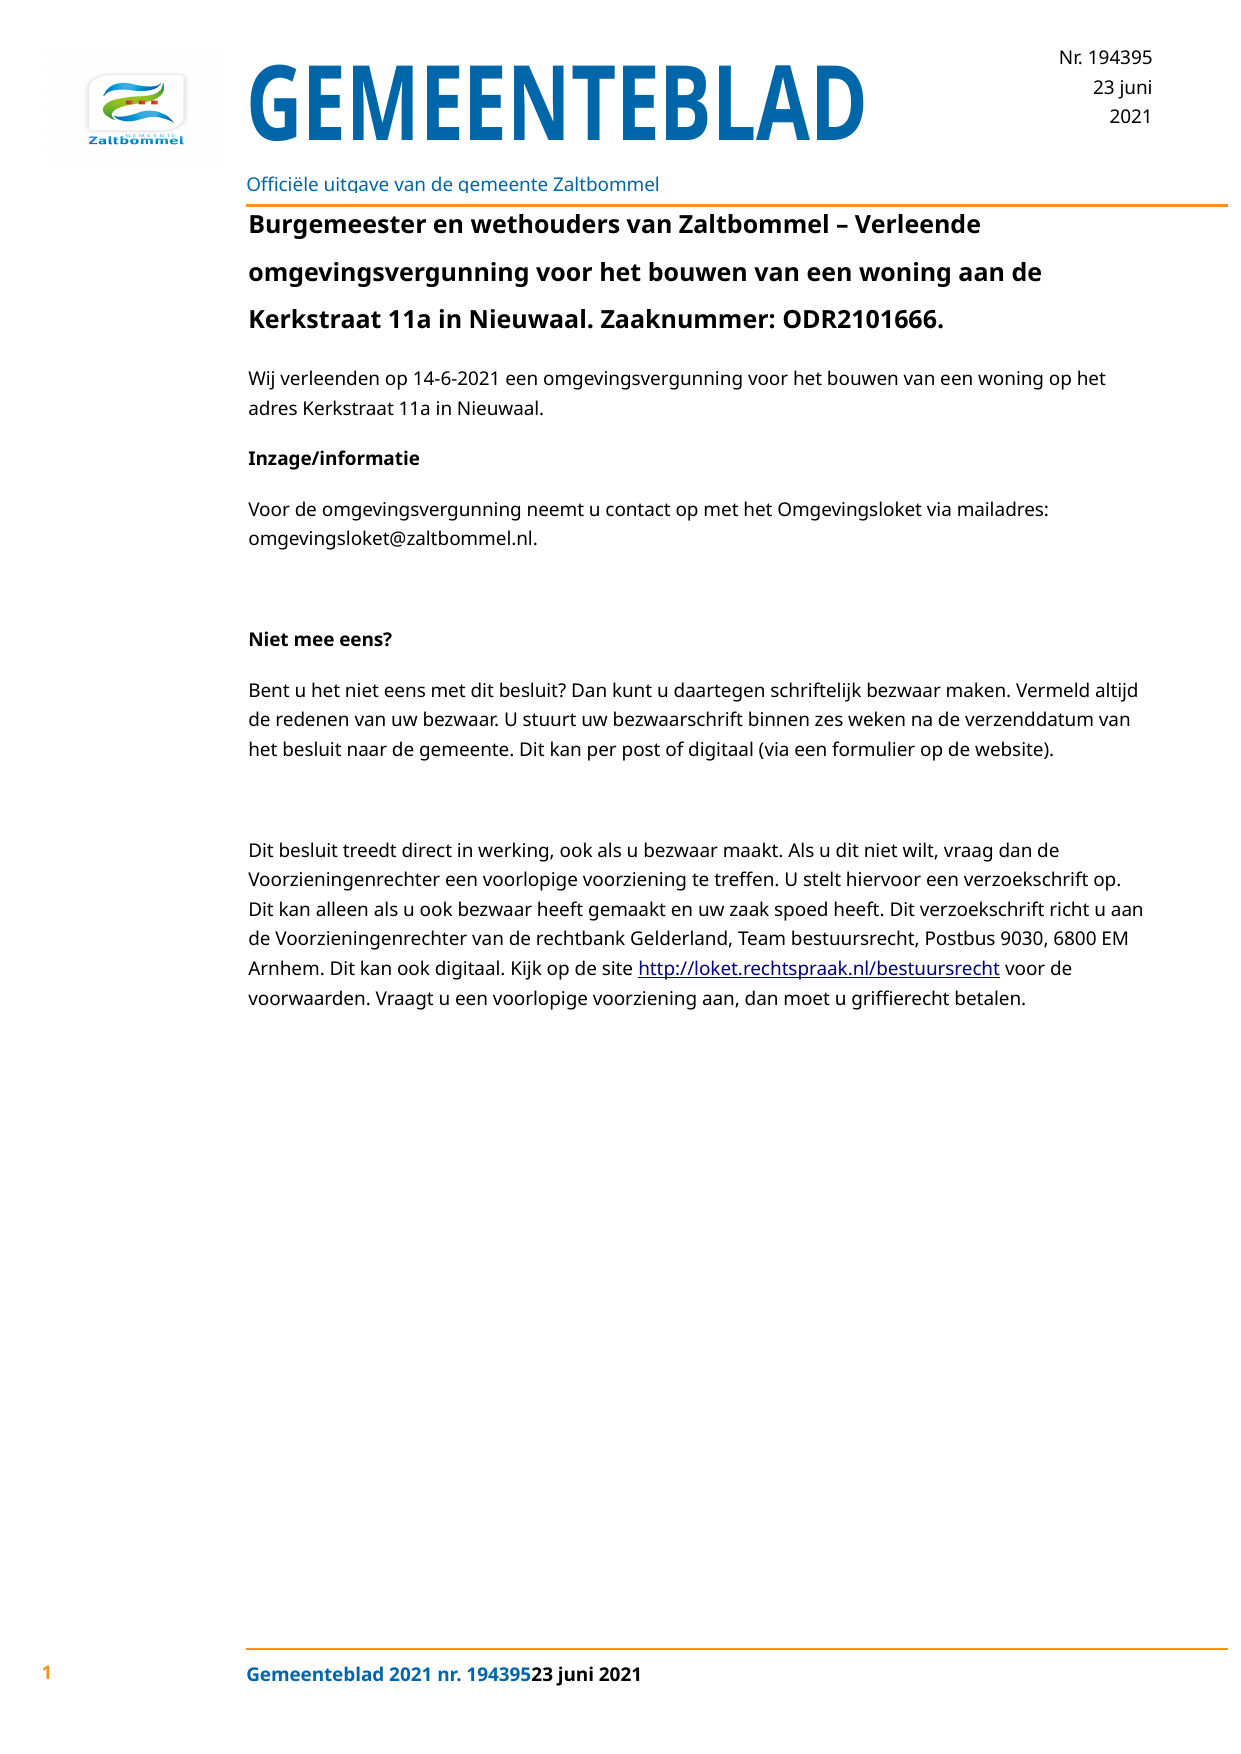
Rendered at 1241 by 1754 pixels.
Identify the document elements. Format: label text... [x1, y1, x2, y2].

text Wij verleenden op 14-6-2021 een omgevingsvergunning voor het bouwen van een woning op het adres Kerkstraat 11a in Nieuwaal. [248, 366, 1152, 421]
picture [41, 47, 231, 172]
text Bent u het niet eens met dit besluit? Dan kunt u daartegen schriftelijk bezwaar maken. Vermeld altijd de redenen van uw bezwaar. U stuurt uw bezwaarschrift binnen zes weken na de verzenddatum van het besluit naar de gemeente. Dit kan per post of digitaal (via een formulier op de website). [248, 677, 1152, 762]
text Burgemeester en wethouders van Zaltbommel – Verleende omgevingsvergunning voor het bouwen van een woning aan de Kerkstraat 11a in Nieuwaal. Zaaknummer: ODR2101666. [248, 207, 1152, 336]
text Niet mee eens? [248, 626, 1152, 652]
text Inzage/informatie [248, 446, 1152, 471]
text Voor de omgevingsvergunning neemt u contact op met het Omgevingsloket via mailadres: omgevingsloket@zaltbommel.nl. [248, 496, 1152, 551]
text Dit besluit treedt direct in werking, ook als u bezwaar maakt. Als u dit niet wilt, vraag dan de Voorzieningenrechter een voorlopige voorziening te treffen. U stelt hiervoor een verzoekschrift op. Dit kan alleen als u ook bezwaar heeft gemaakt en uw zaak spoed heeft. Dit verzoekschrift richt u aan de Voorzieningenrechter van de rechtbank Gelderland, Team bestuursrecht, Postbus 9030, 6800 EM Arnhem. Dit kan ook digitaal. Kijk op de site http://loket.rechtspraak.nl/bestuursrecht voor de voorwaarden. Vraagt u een voorlopige voorziening aan, dan moet u griffierecht betalen. [248, 837, 1152, 1010]
